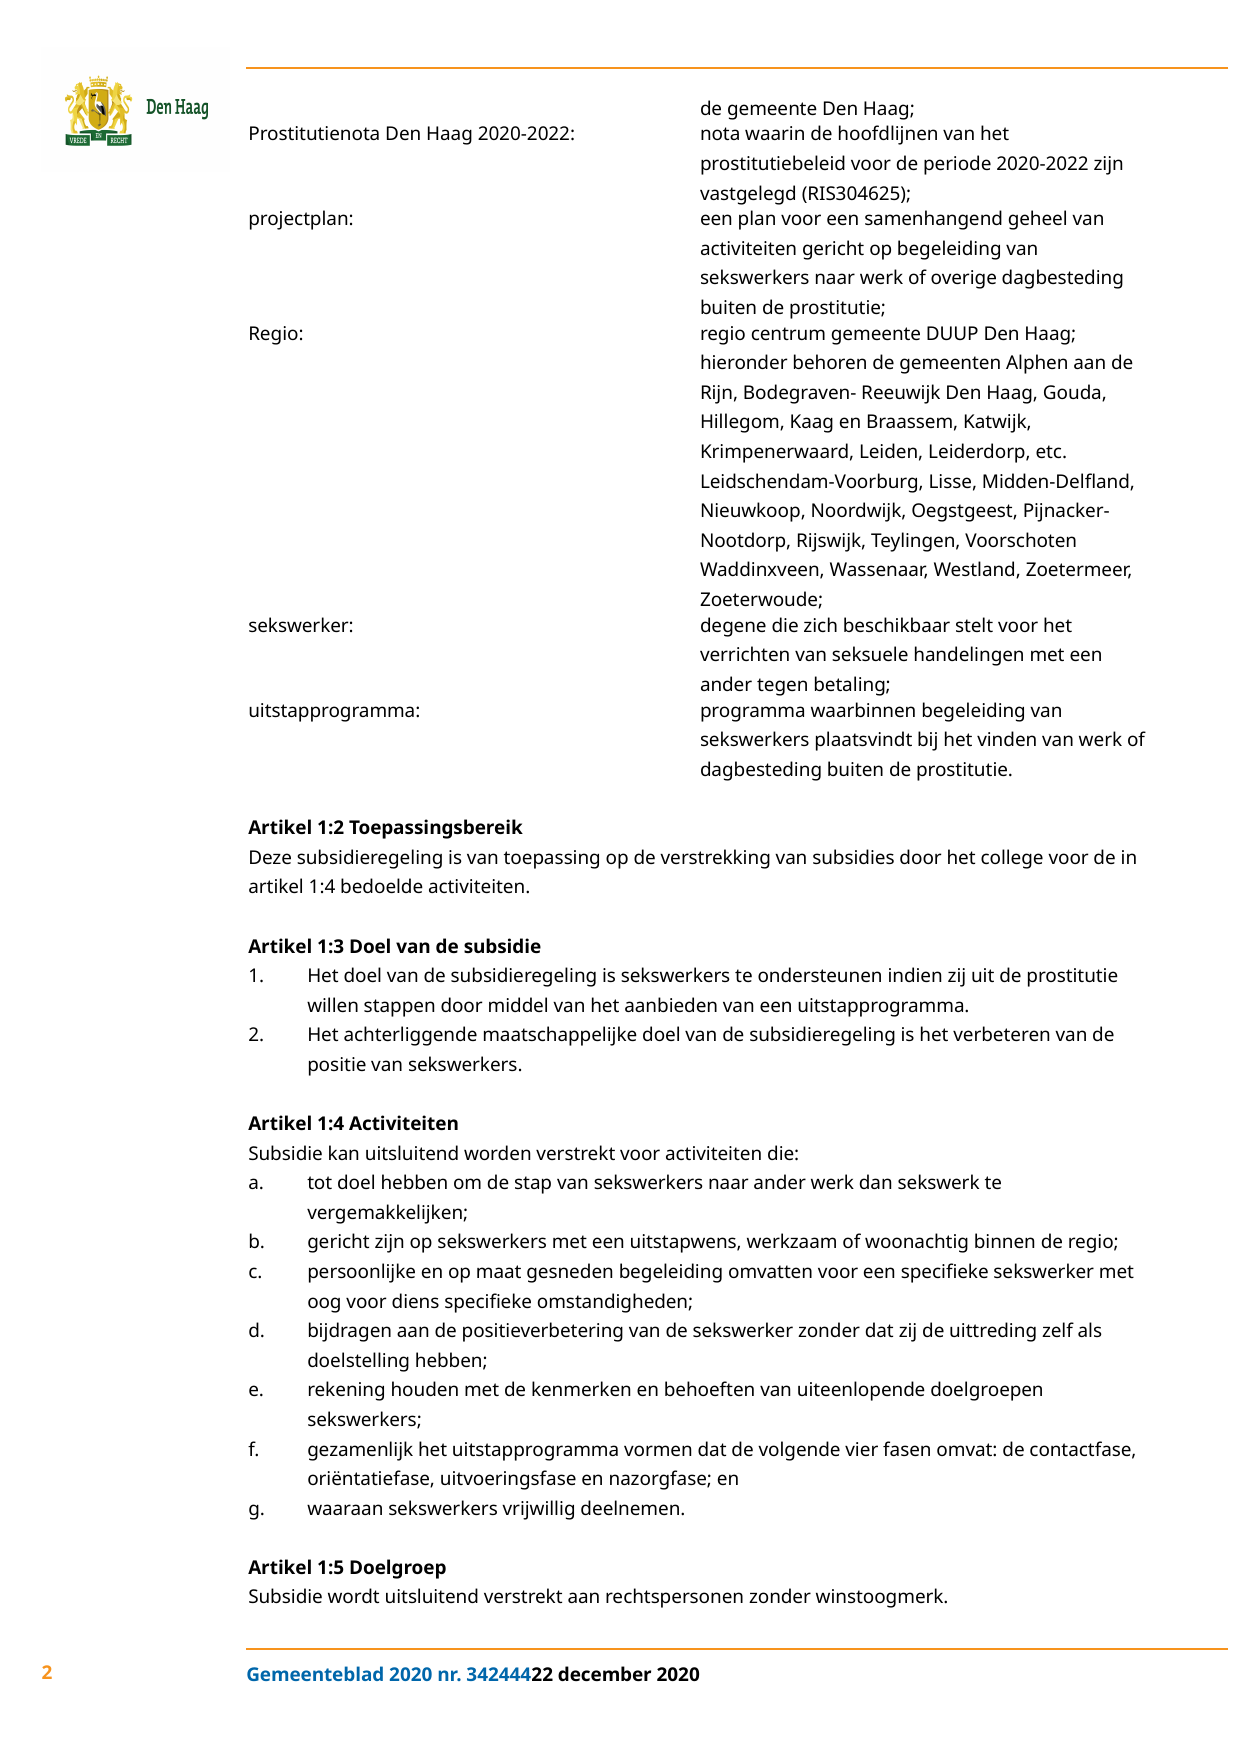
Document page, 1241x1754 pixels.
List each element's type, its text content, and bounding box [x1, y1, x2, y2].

table_cell Regio: [248, 320, 700, 612]
list rekening houden met de kenmerken en behoeften van uiteenlopende doelgroepen sekswerkers; [248, 1377, 1152, 1432]
list tot doel hebben om de stap van sekswerkers naar ander werk dan sekswerk te vergemakkelijken; [248, 1169, 1152, 1225]
text Artikel 1:3 Doel van de subsidie [248, 933, 1152, 958]
text Subsidie kan uitsluitend worden verstrekt voor activiteiten die: [248, 1140, 1152, 1166]
list gezamenlijk het uitstapprogramma vormen dat de volgende vier fasen omvat: de contactfase, oriëntatiefase, uitvoeringsfase en nazorgfase; en [248, 1436, 1152, 1491]
table_header de gemeente Den Haag; [700, 95, 1152, 121]
table_cell uitstapprogramma: [248, 697, 700, 782]
list persoonlijke en op maat gesneden begeleiding omvatten voor een specifieke sekswerker met oog voor diens specifieke omstandigheden; [248, 1258, 1152, 1313]
table_cell Prostitutienota Den Haag 2020-2022: [248, 121, 700, 205]
list Het doel van de subsidieregeling is sekswerkers te ondersteunen indien zij uit de prostitutie willen stappen door middel van het aanbieden van een uitstapprogramma. [248, 962, 1152, 1018]
text Subsidie wordt uitsluitend verstrekt aan rechtspersonen zonder winstoogmerk. [248, 1584, 1152, 1609]
table_header [248, 95, 700, 121]
table_cell nota waarin de hoofdlijnen van het prostitutiebeleid voor de periode 2020-2022 zijn vastgelegd (RIS304625); [700, 121, 1152, 205]
table_cell een plan voor een samenhangend geheel van activiteiten gericht op begeleiding van sekswerkers naar werk of overige dagbesteding buiten de prostitutie; [700, 205, 1152, 320]
list waaraan sekswerkers vrijwillig deelnemen. [248, 1495, 1152, 1521]
table_cell sekswerker: [248, 612, 700, 697]
list Het achterliggende maatschappelijke doel van de subsidieregeling is het verbeteren van de positie van sekswerkers. [248, 1022, 1152, 1077]
table_cell projectplan: [248, 205, 700, 320]
text Artikel 1:4 Activiteiten [248, 1110, 1152, 1136]
list bijdragen aan de positieverbetering van de sekswerker zonder dat zij de uittreding zelf als doelstelling hebben; [248, 1317, 1152, 1373]
text Deze subsidieregeling is van toepassing op de verstrekking van subsidies door het college voor de in artikel 1:4 bedoelde activiteiten. [248, 844, 1152, 899]
list gericht zijn op sekswerkers met een uitstapwens, werkzaam of woonachtig binnen de regio; [248, 1229, 1152, 1254]
picture [41, 47, 231, 172]
table_cell regio centrum gemeente DUUP Den Haag; hieronder behoren de gemeenten Alphen aan de Rijn, Bodegraven- Reeuwijk Den Haag, Gouda, Hillegom, Kaag en Braassem, Katwijk, Krimpenerwaard, Leiden, Leiderdorp, etc. Leidschendam-Voorburg, Lisse, Midden-Delfland, Nieuwkoop, Noordwijk, Oegstgeest, Pijnacker-Nootdorp, Rijswijk, Teylingen, Voorschoten Waddinxveen, Wassenaar, Westland, Zoetermeer, Zoeterwoude; [700, 320, 1152, 612]
text Artikel 1:2 Toepassingsbereik [248, 814, 1152, 840]
table_cell degene die zich beschikbaar stelt voor het verrichten van seksuele handelingen met een ander tegen betaling; [700, 612, 1152, 697]
table_cell programma waarbinnen begeleiding van sekswerkers plaatsvindt bij het vinden van werk of dagbesteding buiten de prostitutie. [700, 697, 1152, 782]
text Artikel 1:5 Doelgroep [248, 1554, 1152, 1580]
